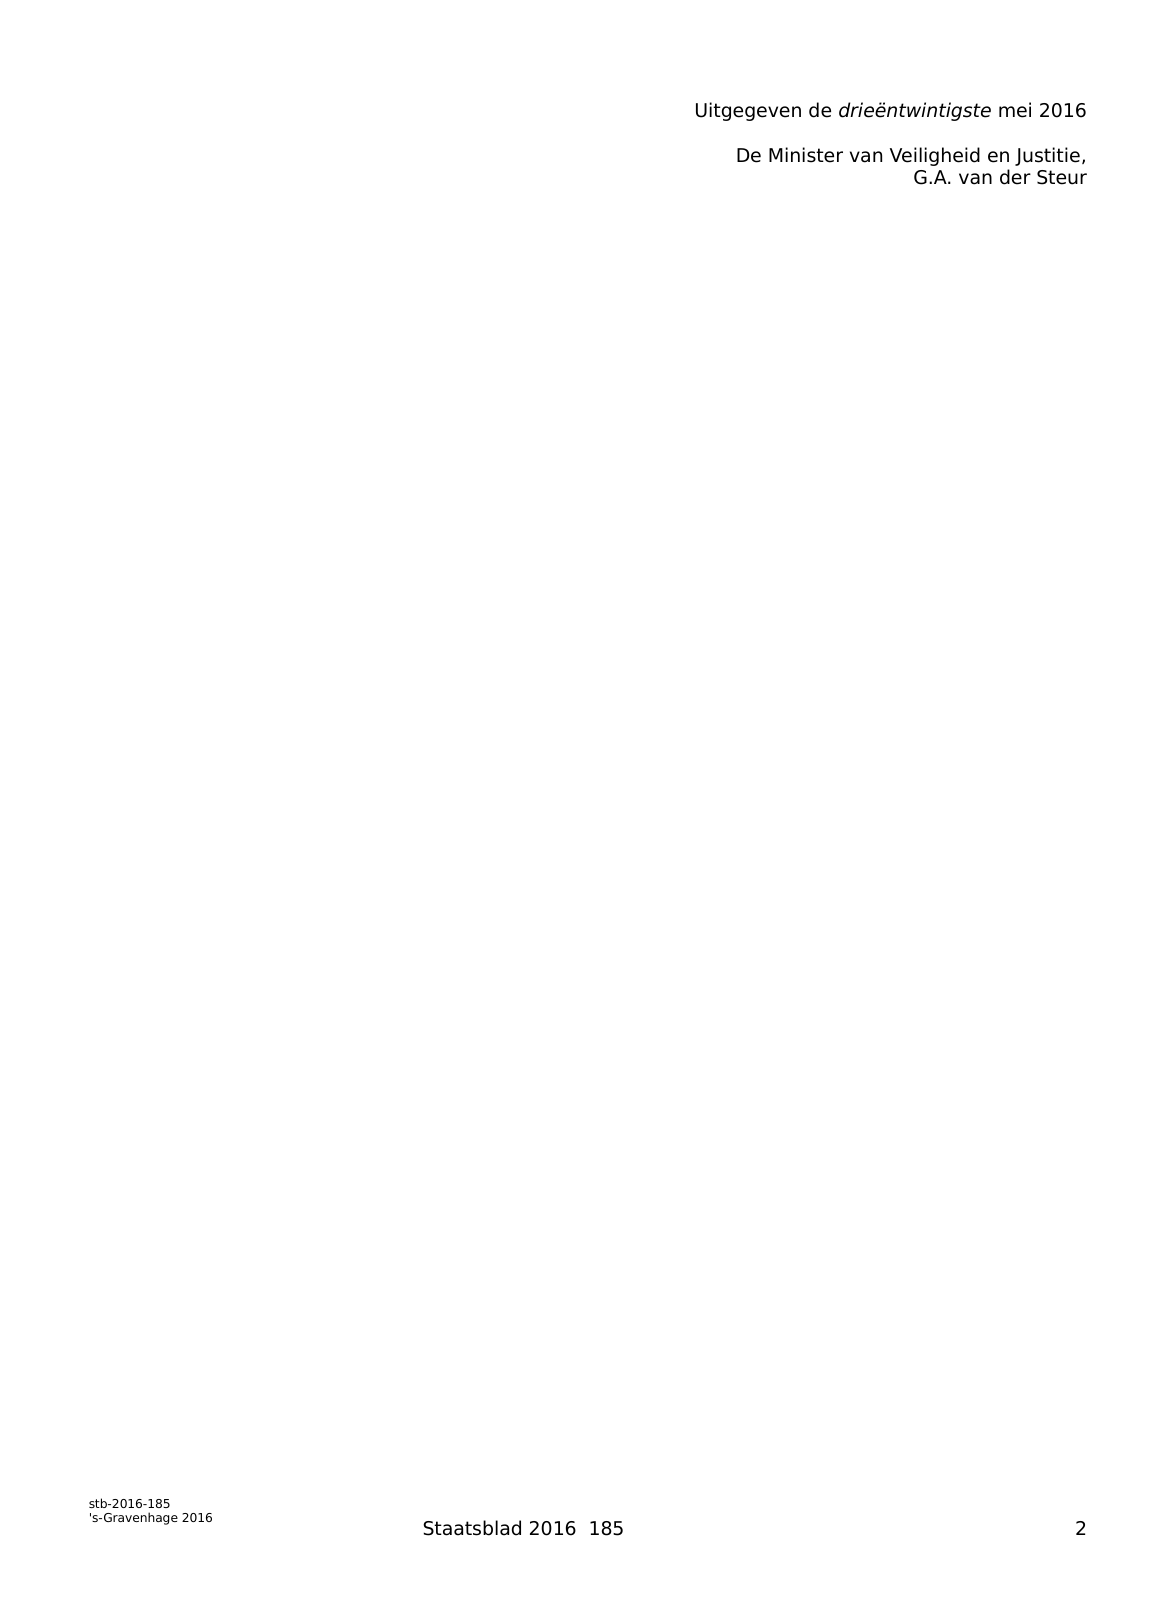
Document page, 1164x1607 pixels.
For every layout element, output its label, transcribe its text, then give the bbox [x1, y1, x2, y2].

text Uitgegeven de drieëntwintigste mei 2016 [422, 100, 1087, 122]
text 's-Gravenhage 2016 [88, 1511, 323, 1525]
text De Minister van Veiligheid en Justitie, G.A. van der Steur [422, 144, 1087, 188]
text stb-2016-185 [88, 1497, 323, 1511]
